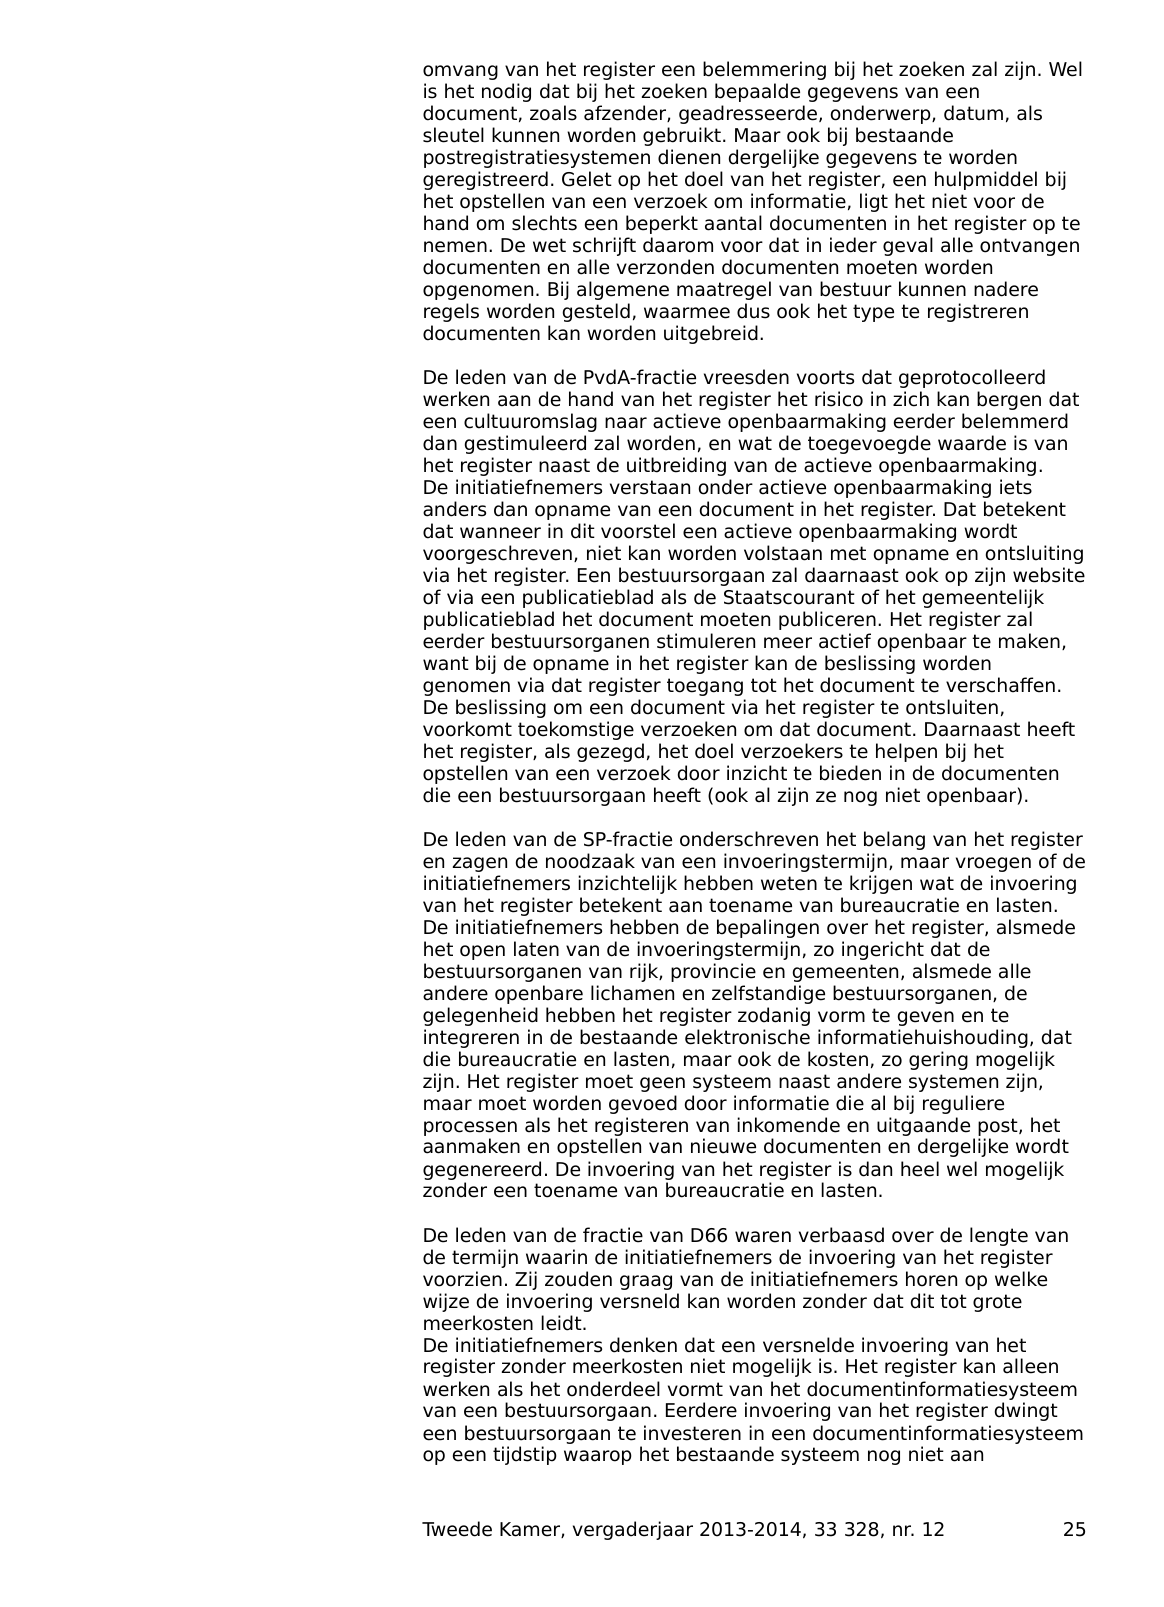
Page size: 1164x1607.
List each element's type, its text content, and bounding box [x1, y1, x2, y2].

text De initiatiefnemers hebben de bepalingen over het register, alsmede het open laten van de invoeringstermijn, zo ingericht dat de bestuursorganen van rijk, provincie en gemeenten, alsmede alle andere openbare lichamen en zelfstandige bestuursorganen, de gelegenheid hebben het register zodanig vorm te geven en te integreren in de bestaande elektronische informatiehuishouding, dat die bureaucratie en lasten, maar ook de kosten, zo gering mogelijk zijn. Het register moet geen systeem naast andere systemen zijn, maar moet worden gevoed door informatie die al bij reguliere processen als het registeren van inkomende en uitgaande post, het aanmaken en opstellen van nieuwe documenten en dergelijke wordt gegenereerd. De invoering van het register is dan heel wel mogelijk zonder een toename van bureaucratie en lasten. [422, 917, 1087, 1202]
text De leden van de PvdA-fractie vreesden voorts dat geprotocolleerd werken aan de hand van het register het risico in zich kan bergen dat een cultuuromslag naar actieve openbaarmaking eerder belemmerd dan gestimuleerd zal worden, en wat de toegevoegde waarde is van het register naast de uitbreiding van de actieve openbaarmaking. [422, 367, 1087, 477]
text De initiatiefnemers verstaan onder actieve openbaarmaking iets anders dan opname van een document in het register. Dat betekent dat wanneer in dit voorstel een actieve openbaarmaking wordt voorgeschreven, niet kan worden volstaan met opname en ontsluiting via het register. Een bestuursorgaan zal daarnaast ook op zijn website of via een publicatieblad als de Staatscourant of het gemeentelijk publicatieblad het document moeten publiceren. Het register zal eerder bestuursorganen stimuleren meer actief openbaar te maken, want bij de opname in het register kan de beslissing worden genomen via dat register toegang tot het document te verschaffen. De beslissing om een document via het register te ontsluiten, voorkomt toekomstige verzoeken om dat document. Daarnaast heeft het register, als gezegd, het doel verzoekers te helpen bij het opstellen van een verzoek door inzicht te bieden in de documenten die een bestuursorgaan heeft (ook al zijn ze nog niet openbaar). [422, 477, 1087, 807]
text De leden van de fractie van D66 waren verbaasd over de lengte van de termijn waarin de initiatiefnemers de invoering van het register voorzien. Zij zouden graag van de initiatiefnemers horen op welke wijze de invoering versneld kan worden zonder dat dit tot grote meerkosten leidt. [422, 1224, 1087, 1334]
text De leden van de SP-fractie onderschreven het belang van het register en zagen de noodzaak van een invoeringstermijn, maar vroegen of de initiatiefnemers inzichtelijk hebben weten te krijgen wat de invoering van het register betekent aan toename van bureaucratie en lasten. [422, 829, 1087, 917]
text omvang van het register een belemmering bij het zoeken zal zijn. Wel is het nodig dat bij het zoeken bepaalde gegevens van een document, zoals afzender, geadresseerde, onderwerp, datum, als sleutel kunnen worden gebruikt. Maar ook bij bestaande postregistratiesystemen dienen dergelijke gegevens te worden geregistreerd. Gelet op het doel van het register, een hulpmiddel bij het opstellen van een verzoek om informatie, ligt het niet voor de hand om slechts een beperkt aantal documenten in het register op te nemen. De wet schrijft daarom voor dat in ieder geval alle ontvangen documenten en alle verzonden documenten moeten worden opgenomen. Bij algemene maatregel van bestuur kunnen nadere regels worden gesteld, waarmee dus ook het type te registreren documenten kan worden uitgebreid. [422, 59, 1087, 345]
text De initiatiefnemers denken dat een versnelde invoering van het register zonder meerkosten niet mogelijk is. Het register kan alleen werken als het onderdeel vormt van het documentinformatiesysteem van een bestuursorgaan. Eerdere invoering van het register dwingt een bestuursorgaan te investeren in een documentinformatiesysteem op een tijdstip waarop het bestaande systeem nog niet aan [422, 1334, 1087, 1466]
